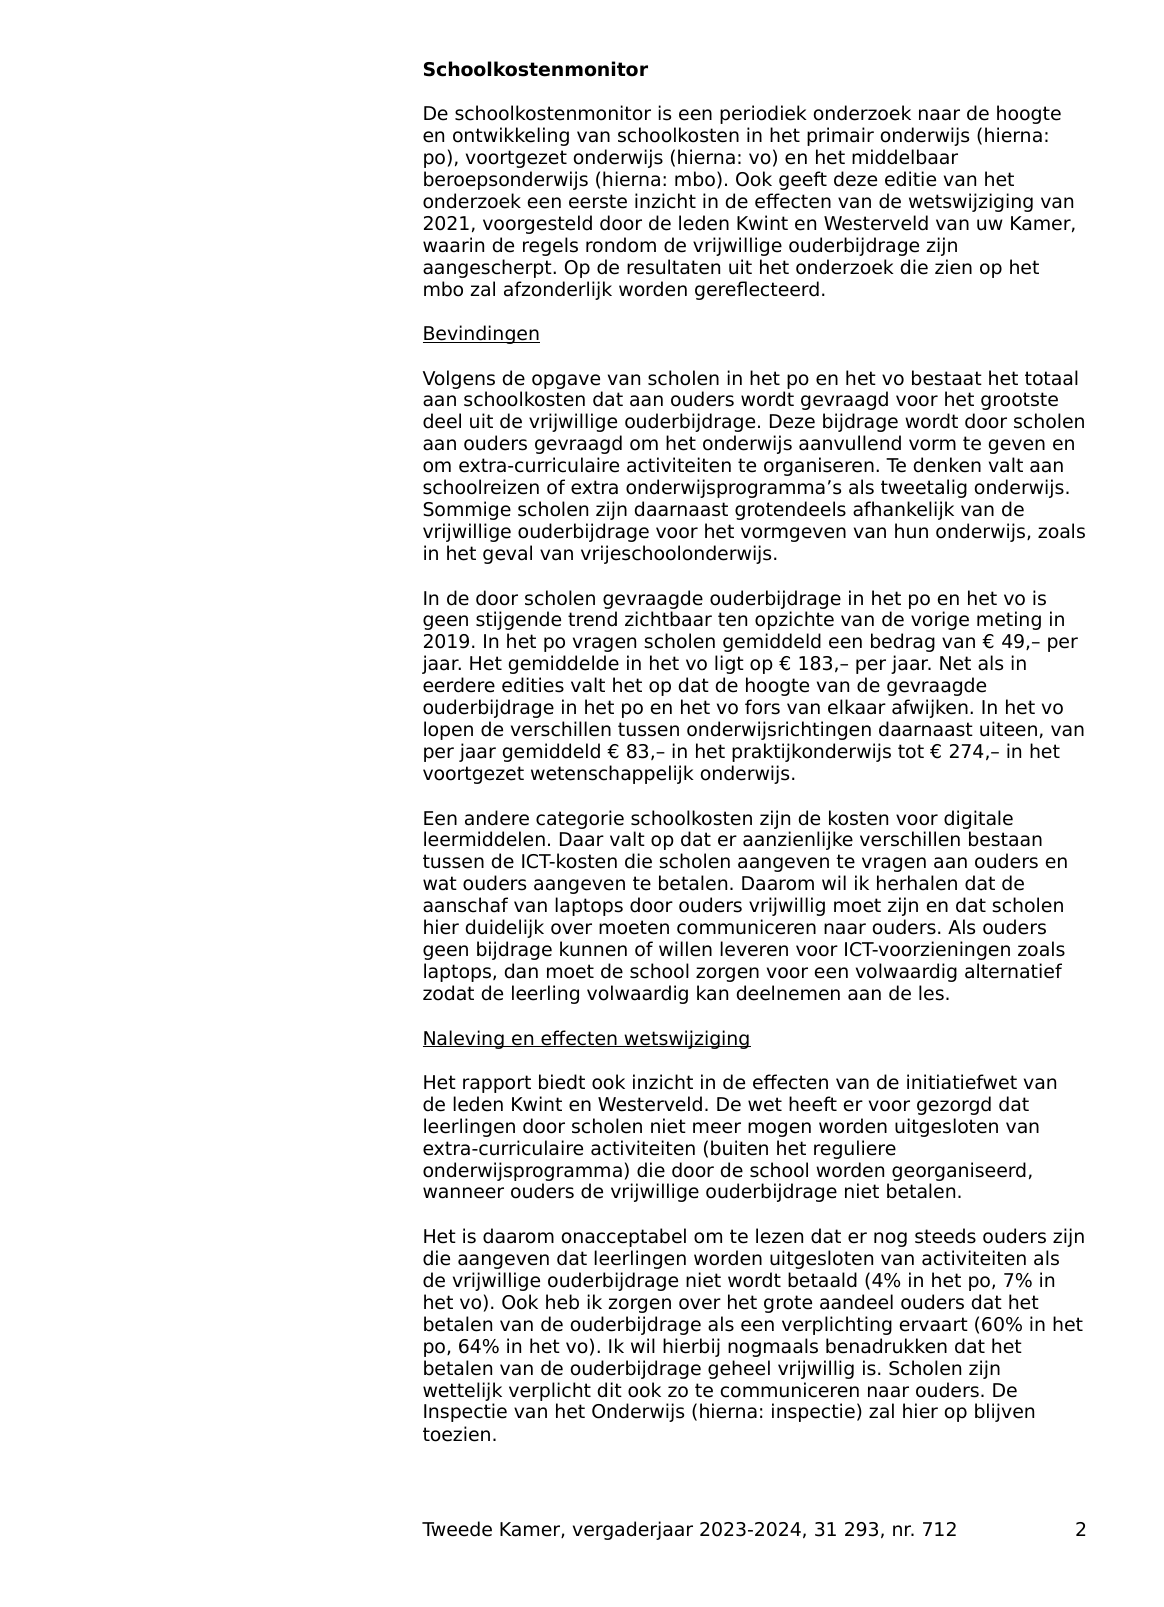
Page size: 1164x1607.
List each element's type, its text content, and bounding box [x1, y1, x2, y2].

subtitle Bevindingen [422, 323, 1087, 345]
subtitle Schoolkostenmonitor [422, 59, 1087, 81]
text Volgens de opgave van scholen in het po en het vo bestaat het totaal aan schoolkosten dat aan ouders wordt gevraagd voor het grootste deel uit de vrijwillige ouderbijdrage. Deze bijdrage wordt door scholen aan ouders gevraagd om het onderwijs aanvullend vorm te geven en om extra-curriculaire activiteiten te organiseren. Te denken valt aan schoolreizen of extra onderwijsprogramma’s als tweetalig onderwijs. Sommige scholen zijn daarnaast grotendeels afhankelijk van de vrijwillige ouderbijdrage voor het vormgeven van hun onderwijs, zoals in het geval van vrijeschoolonderwijs. [422, 367, 1087, 565]
text Het rapport biedt ook inzicht in de effecten van de initiatiefwet van de leden Kwint en Westerveld. De wet heeft er voor gezorgd dat leerlingen door scholen niet meer mogen worden uitgesloten van extra-curriculaire activiteiten (buiten het reguliere onderwijsprogramma) die door de school worden georganiseerd, wanneer ouders de vrijwillige ouderbijdrage niet betalen. [422, 1072, 1087, 1203]
text In de door scholen gevraagde ouderbijdrage in het po en het vo is geen stijgende trend zichtbaar ten opzichte van de vorige meting in 2019. In het po vragen scholen gemiddeld een bedrag van € 49,– per jaar. Het gemiddelde in het vo ligt op € 183,– per jaar. Net als in eerdere edities valt het op dat de hoogte van de gevraagde ouderbijdrage in het po en het vo fors van elkaar afwijken. In het vo lopen de verschillen tussen onderwijsrichtingen daarnaast uiteen, van per jaar gemiddeld € 83,– in het praktijkonderwijs tot € 274,– in het voortgezet wetenschappelijk onderwijs. [422, 587, 1087, 785]
subtitle Naleving en effecten wetswijziging [422, 1027, 1087, 1049]
text Het is daarom onacceptabel om te lezen dat er nog steeds ouders zijn die aangeven dat leerlingen worden uitgesloten van activiteiten als de vrijwillige ouderbijdrage niet wordt betaald (4% in het po, 7% in het vo). Ook heb ik zorgen over het grote aandeel ouders dat het betalen van de ouderbijdrage als een verplichting ervaart (60% in het po, 64% in het vo). Ik wil hierbij nogmaals benadrukken dat het betalen van de ouderbijdrage geheel vrijwillig is. Scholen zijn wettelijk verplicht dit ook zo te communiceren naar ouders. De Inspectie van het Onderwijs (hierna: inspectie) zal hier op blijven toezien. [422, 1226, 1087, 1445]
text Een andere categorie schoolkosten zijn de kosten voor digitale leermiddelen. Daar valt op dat er aanzienlijke verschillen bestaan tussen de ICT-kosten die scholen aangeven te vragen aan ouders en wat ouders aangeven te betalen. Daarom wil ik herhalen dat de aanschaf van laptops door ouders vrijwillig moet zijn en dat scholen hier duidelijk over moeten communiceren naar ouders. Als ouders geen bijdrage kunnen of willen leveren voor ICT-voorzieningen zoals laptops, dan moet de school zorgen voor een volwaardig alternatief zodat de leerling volwaardig kan deelnemen aan de les. [422, 807, 1087, 1005]
text De schoolkostenmonitor is een periodiek onderzoek naar de hoogte en ontwikkeling van schoolkosten in het primair onderwijs (hierna: po), voortgezet onderwijs (hierna: vo) en het middelbaar beroepsonderwijs (hierna: mbo). Ook geeft deze editie van het onderzoek een eerste inzicht in de effecten van de wetswijziging van 2021, voorgesteld door de leden Kwint en Westerveld van uw Kamer, waarin de regels rondom de vrijwillige ouderbijdrage zijn aangescherpt. Op de resultaten uit het onderzoek die zien op het mbo zal afzonderlijk worden gereflecteerd. [422, 103, 1087, 301]
